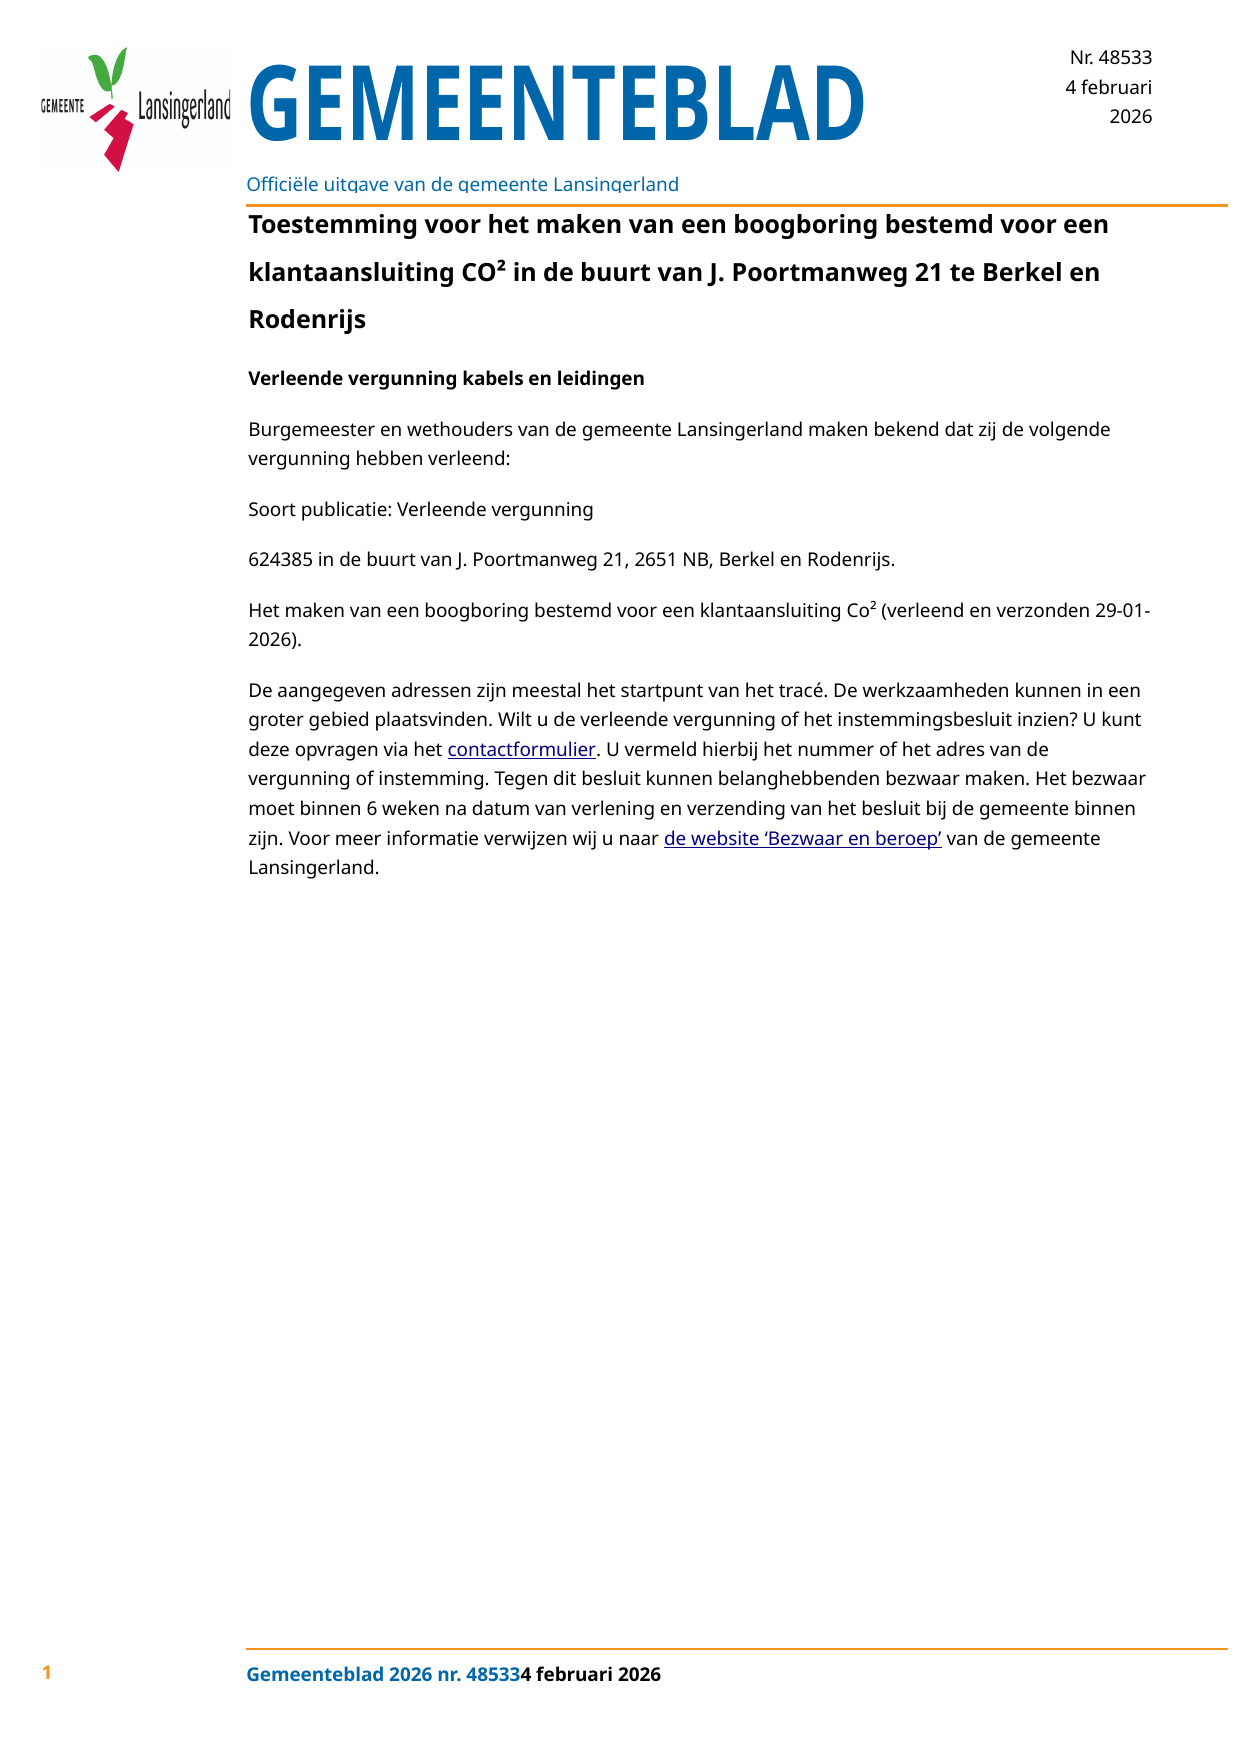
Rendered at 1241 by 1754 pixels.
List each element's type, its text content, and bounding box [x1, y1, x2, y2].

text Soort publicatie: Verleende vergunning [248, 496, 1152, 522]
text Verleende vergunning kabels en leidingen [248, 366, 1152, 391]
text Burgemeester en wethouders van de gemeente Lansingerland maken bekend dat zij de volgende vergunning hebben verleend: [248, 416, 1152, 471]
text Toestemming voor het maken van een boogboring bestemd voor een klantaansluiting CO² in de buurt van J. Poortmanweg 21 te Berkel en Rodenrijs [248, 207, 1152, 336]
text De aangegeven adressen zijn meestal het startpunt van het tracé. De werkzaamheden kunnen in een groter gebied plaatsvinden. Wilt u de verleende vergunning of het instemmingsbesluit inzien? U kunt deze opvragen via het contactformulier. U vermeld hierbij het nummer of het adres van de vergunning of instemming. Tegen dit besluit kunnen belanghebbenden bezwaar maken. Het bezwaar moet binnen 6 weken na datum van verlening en verzending van het besluit bij de gemeente binnen zijn. Voor meer informatie verwijzen wij u naar de website ‘Bezwaar en beroep’ van de gemeente Lansingerland. [248, 677, 1152, 880]
text Het maken van een boogboring bestemd voor een klantaansluiting Co² (verleend en verzonden 29-01-2026). [248, 597, 1152, 652]
text 624385 in de buurt van J. Poortmanweg 21, 2651 NB, Berkel en Rodenrijs. [248, 546, 1152, 572]
picture [41, 47, 231, 172]
